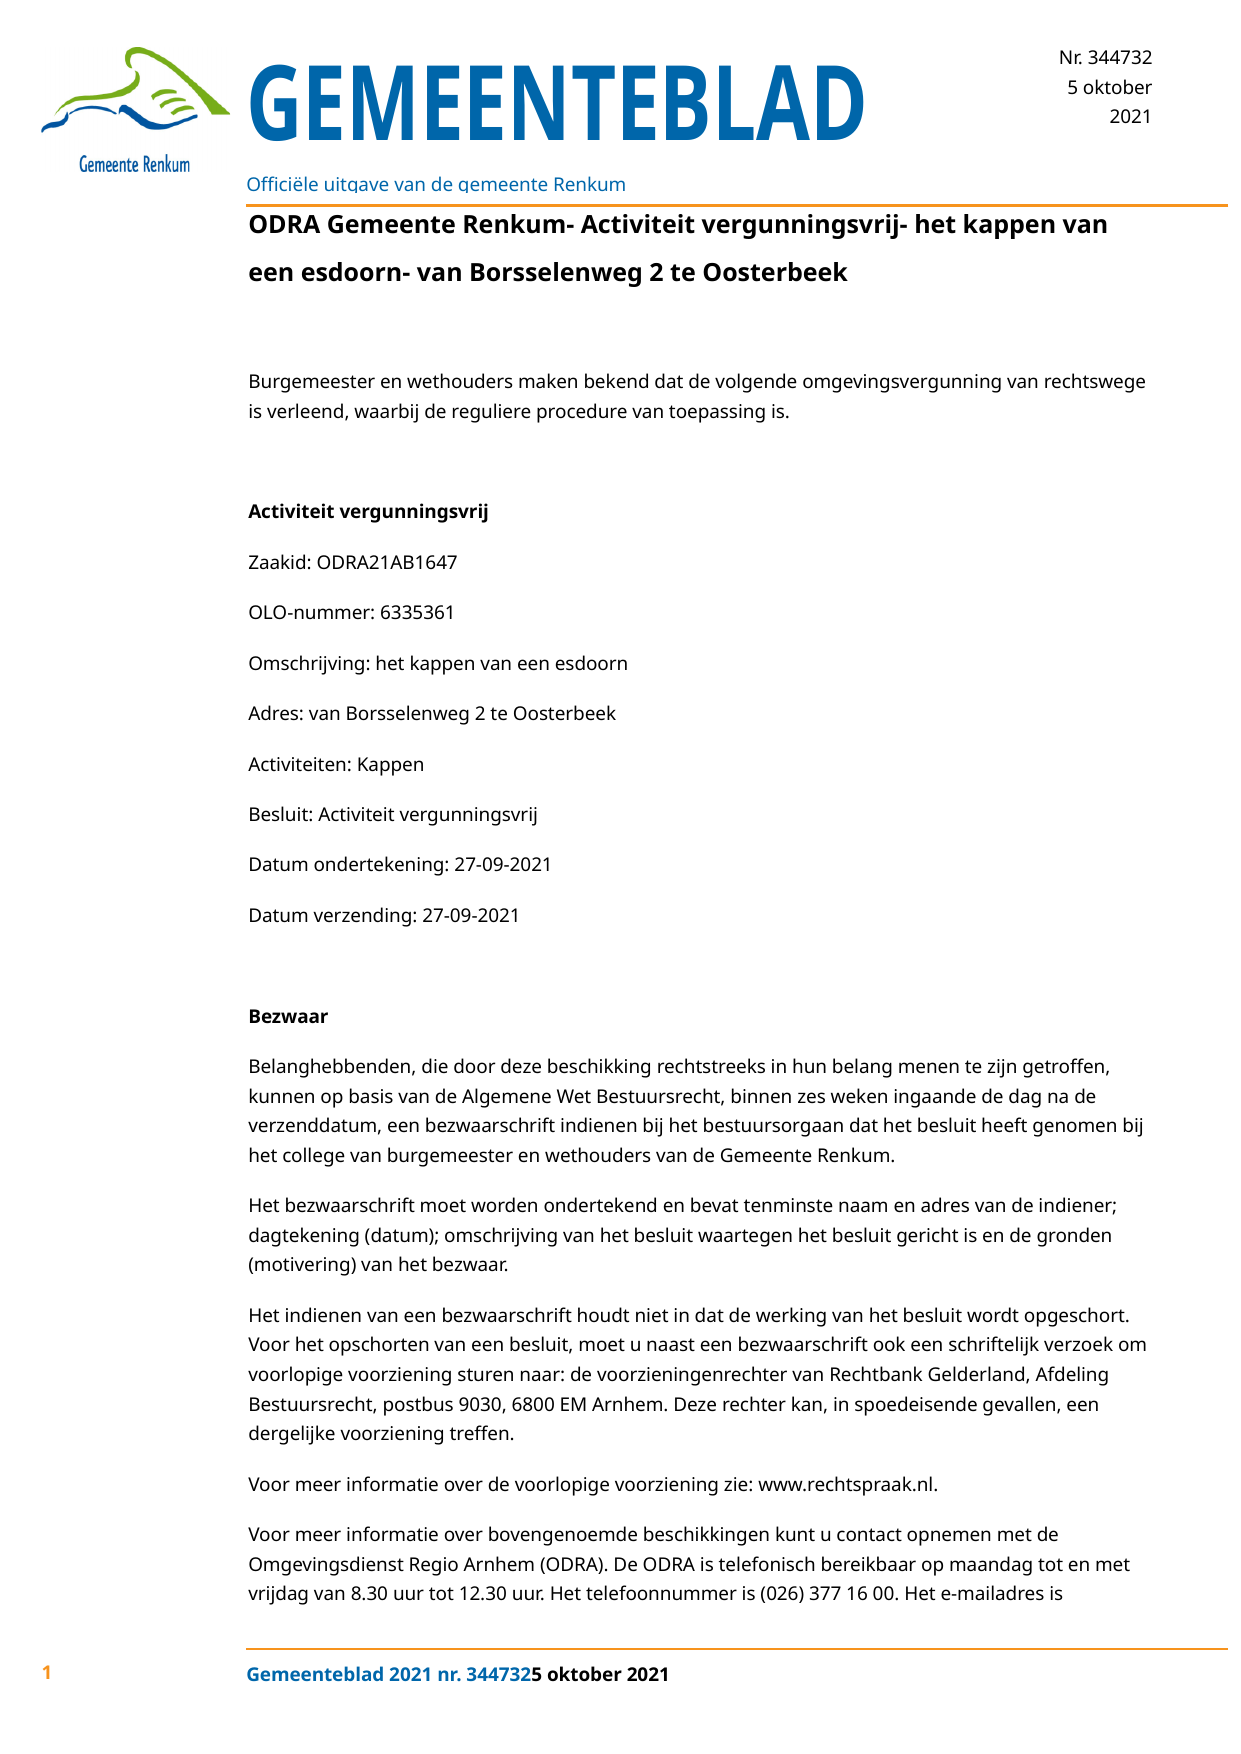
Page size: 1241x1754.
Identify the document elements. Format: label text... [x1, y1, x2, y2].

text Adres: van Borsselenweg 2 te Oosterbeek [248, 700, 1152, 726]
text OLO-nummer: 6335361 [248, 599, 1152, 625]
text Datum verzending: 27-09-2021 [248, 902, 1152, 928]
text Burgemeester en wethouders maken bekend dat de volgende omgevingsvergunning van rechtswege is verleend, waarbij de reguliere procedure van toepassing is. [248, 368, 1152, 424]
text Het indienen van een bezwaarschrift houdt niet in dat de werking van het besluit wordt opgeschort. Voor het opschorten van een besluit, moet u naast een bezwaarschrift ook een schriftelijk verzoek om voorlopige voorziening sturen naar: de voorzieningenrechter van Rechtbank Gelderland, Afdeling Bestuursrecht, postbus 9030, 6800 EM Arnhem. Deze rechter kan, in spoedeisende gevallen, een dergelijke voorziening treffen. [248, 1302, 1152, 1446]
text Omschrijving: het kappen van een esdoorn [248, 650, 1152, 676]
text Voor meer informatie over de voorlopige voorziening zie: www.rechtspraak.nl. [248, 1471, 1152, 1497]
text Het bezwaarschrift moet worden ondertekend en bevat tenminste naam en adres van de indiener; dagtekening (datum); omschrijving van het besluit waartegen het besluit gericht is en de gronden (motivering) van het bezwaar. [248, 1192, 1152, 1277]
text Bezwaar [248, 1003, 1152, 1029]
picture [41, 47, 231, 172]
text Belanghebbenden, die door deze beschikking rechtstreeks in hun belang menen te zijn getroffen, kunnen op basis van de Algemene Wet Bestuursrecht, binnen zes weken ingaande de dag na de verzenddatum, een bezwaarschrift indienen bij het bestuursorgaan dat het besluit heeft genomen bij het college van burgemeester en wethouders van de Gemeente Renkum. [248, 1053, 1152, 1168]
text ODRA Gemeente Renkum- Activiteit vergunningsvrij- het kappen van een esdoorn- van Borsselenweg 2 te Oosterbeek [248, 207, 1152, 288]
text Voor meer informatie over bovengenoemde beschikkingen kunt u contact opnemen met de Omgevingsdienst Regio Arnhem (ODRA). De ODRA is telefonisch bereikbaar op maandag tot en met vrijdag van 8.30 uur tot 12.30 uur. Het telefoonnummer is (026) 377 16 00. Het e-mailadres is [248, 1521, 1152, 1606]
text Activiteit vergunningsvrij [248, 499, 1152, 524]
text Besluit: Activiteit vergunningsvrij [248, 801, 1152, 827]
text Activiteiten: Kappen [248, 751, 1152, 777]
text Datum ondertekening: 27-09-2021 [248, 852, 1152, 877]
text Zaakid: ODRA21AB1647 [248, 549, 1152, 575]
